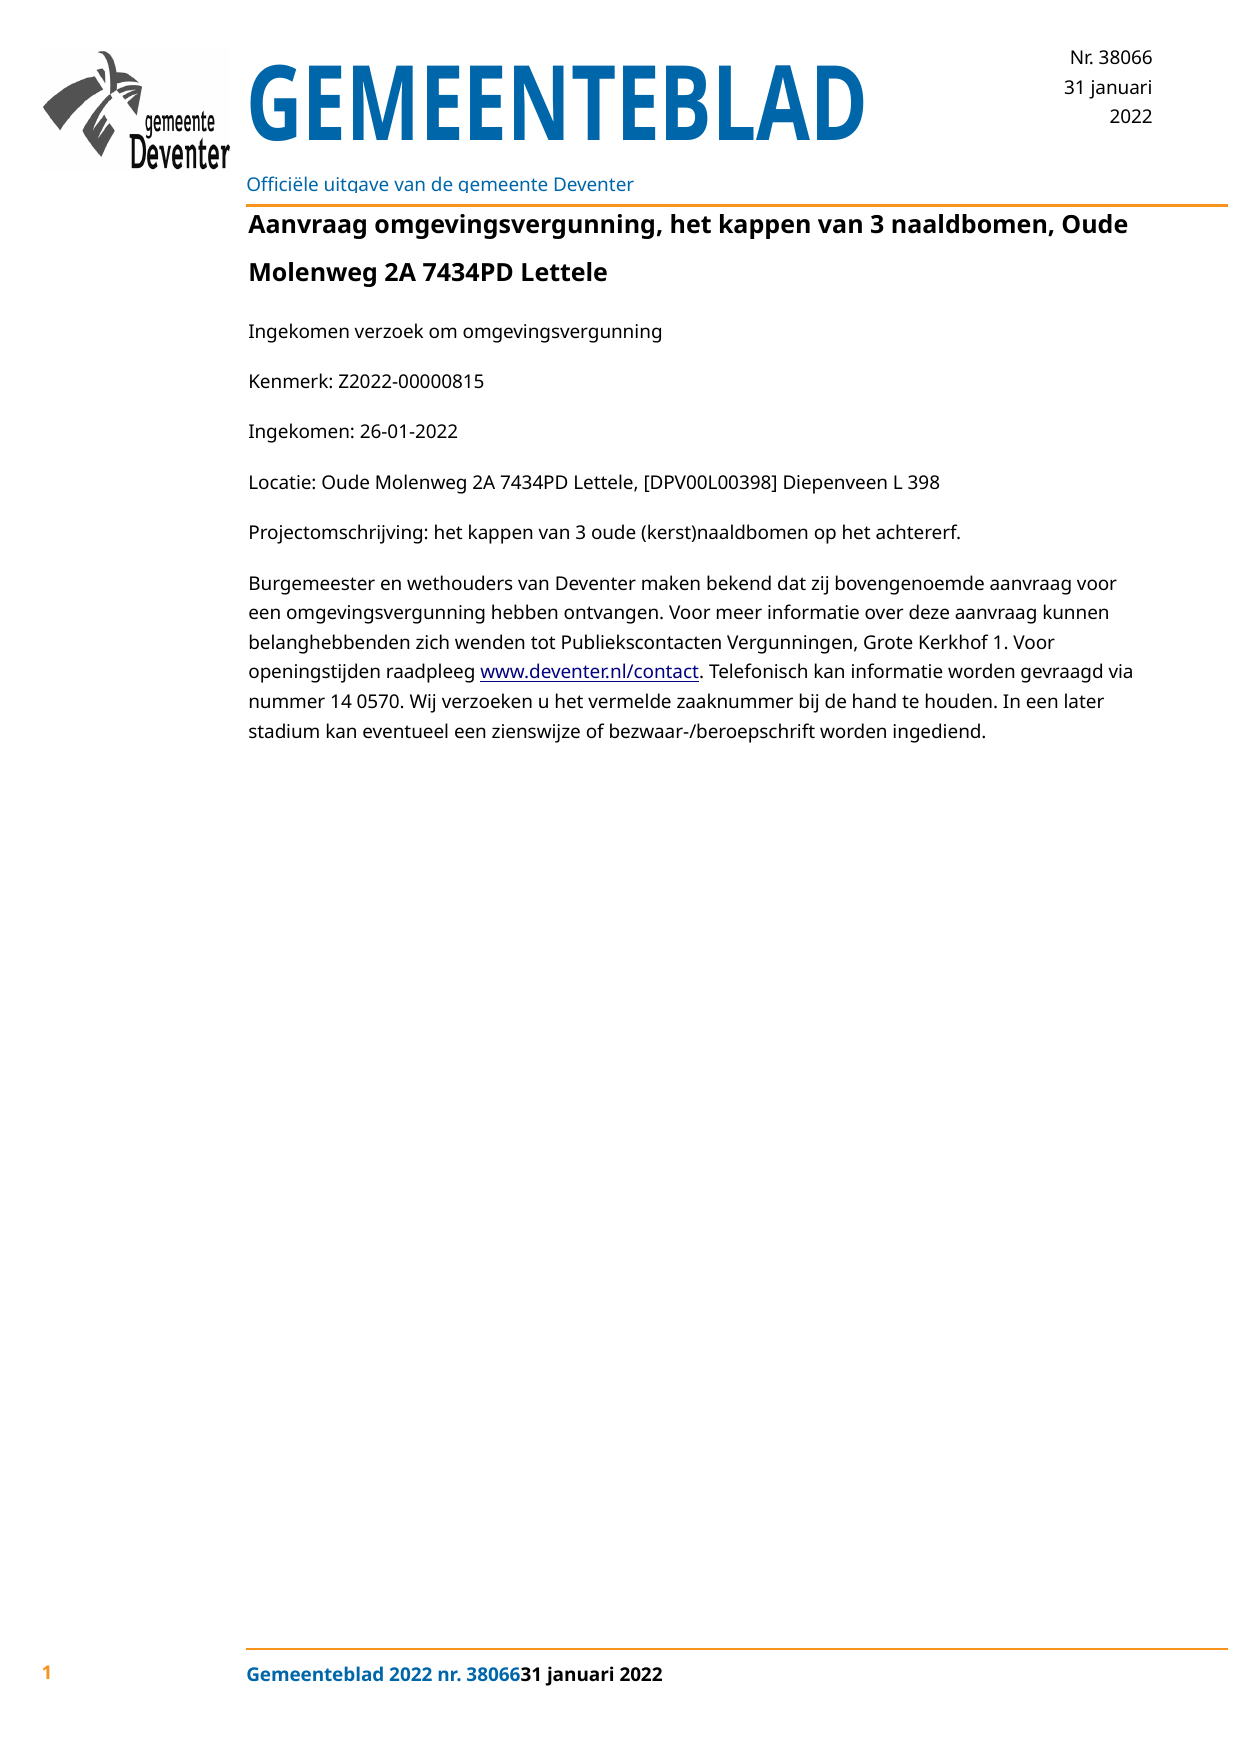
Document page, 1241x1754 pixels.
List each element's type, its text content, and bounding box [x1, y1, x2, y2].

text Kenmerk: Z2022-00000815 [248, 368, 1152, 394]
text Locatie: Oude Molenweg 2A 7434PD Lettele, [DPV00L00398] Diepenveen L 398 [248, 469, 1152, 495]
picture [41, 47, 231, 172]
text Aanvraag omgevingsvergunning, het kappen van 3 naaldbomen, Oude Molenweg 2A 7434PD Lettele [248, 207, 1152, 288]
text Projectomschrijving: het kappen van 3 oude (kerst)naaldbomen op het achtererf. [248, 519, 1152, 545]
text Ingekomen: 26-01-2022 [248, 419, 1152, 444]
text Burgemeester en wethouders van Deventer maken bekend dat zij bovengenoemde aanvraag voor een omgevingsvergunning hebben ontvangen. Voor meer informatie over deze aanvraag kunnen belanghebbenden zich wenden tot Publiekscontacten Vergunningen, Grote Kerkhof 1. Voor openingstijden raadpleeg www.deventer.nl/contact. Telefonisch kan informatie worden gevraagd via nummer 14 0570. Wij verzoeken u het vermelde zaaknummer bij de hand te houden. In een later stadium kan eventueel een zienswijze of bezwaar-/beroepschrift worden ingediend. [248, 570, 1152, 744]
text Ingekomen verzoek om omgevingsvergunning [248, 318, 1152, 344]
